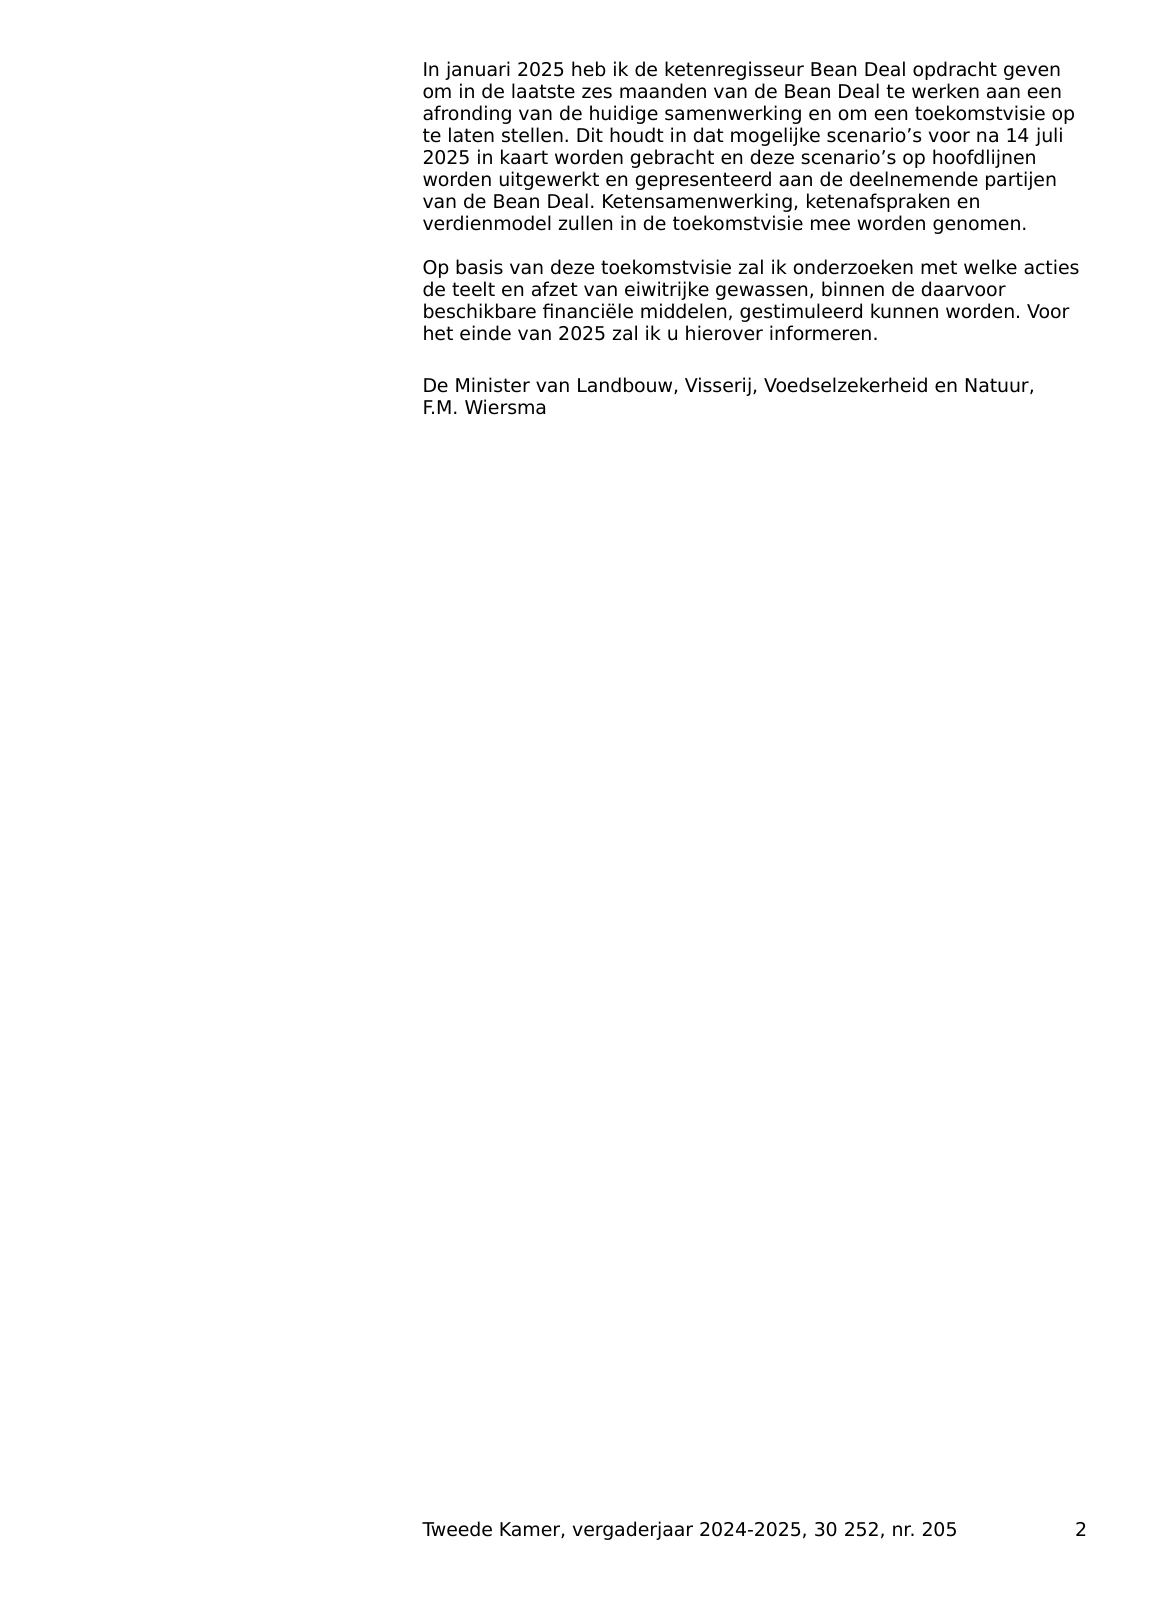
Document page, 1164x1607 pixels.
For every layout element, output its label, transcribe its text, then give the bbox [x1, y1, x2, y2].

text Op basis van deze toekomstvisie zal ik onderzoeken met welke acties de teelt en afzet van eiwitrijke gewassen, binnen de daarvoor beschikbare financiële middelen, gestimuleerd kunnen worden. Voor het einde van 2025 zal ik u hierover informeren. [422, 257, 1087, 345]
text In januari 2025 heb ik de ketenregisseur Bean Deal opdracht geven om in de laatste zes maanden van de Bean Deal te werken aan een afronding van de huidige samenwerking en om een toekomstvisie op te laten stellen. Dit houdt in dat mogelijke scenario’s voor na 14 juli 2025 in kaart worden gebracht en deze scenario’s op hoofdlijnen worden uitgewerkt en gepresenteerd aan de deelnemende partijen van de Bean Deal. Ketensamenwerking, ketenafspraken en verdienmodel zullen in de toekomstvisie mee worden genomen. [422, 59, 1087, 235]
text De Minister van Landbouw, Visserij, Voedselzekerheid en Natuur, F.M. Wiersma [422, 375, 1087, 419]
